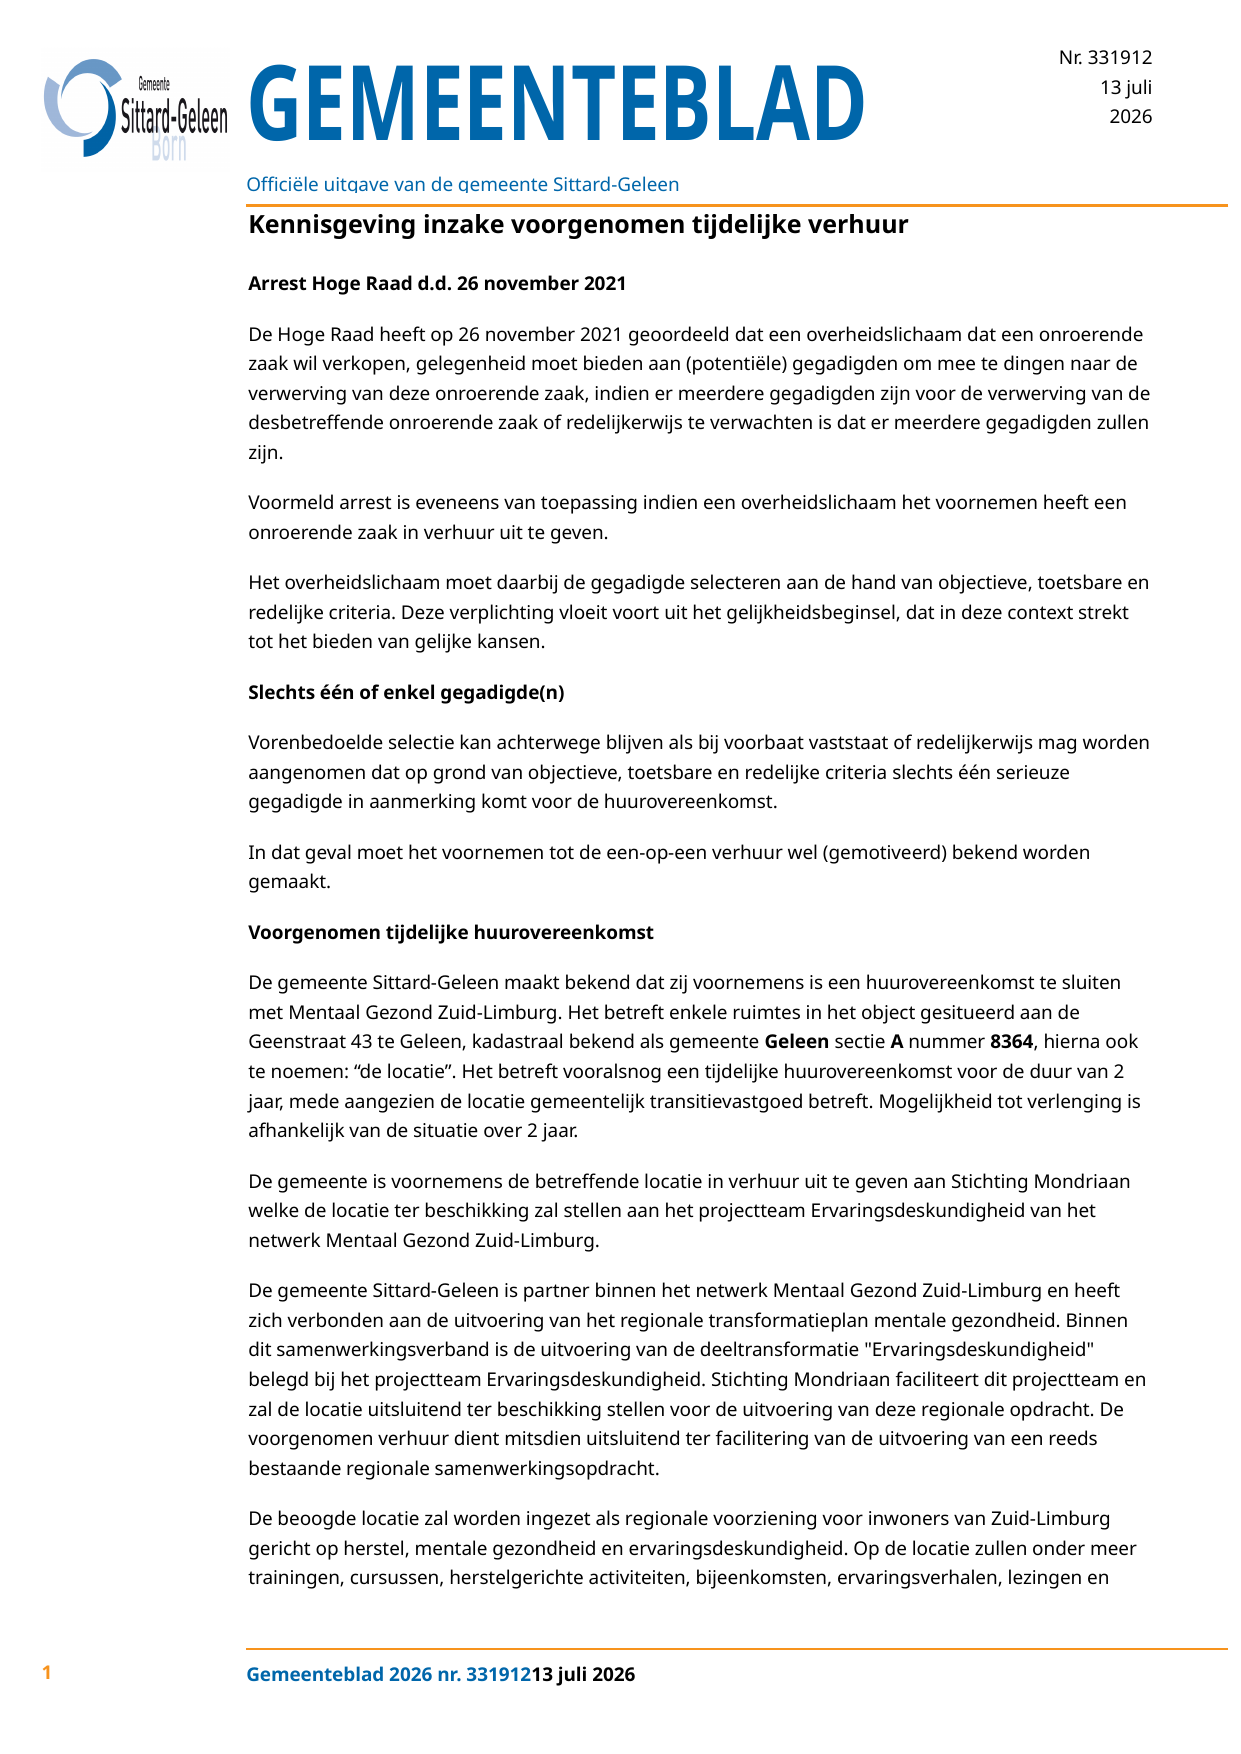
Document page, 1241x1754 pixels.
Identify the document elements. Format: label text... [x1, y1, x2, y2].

text Vorenbedoelde selectie kan achterwege blijven als bij voorbaat vaststaat of redelijkerwijs mag worden aangenomen dat op grond van objectieve, toetsbare en redelijke criteria slechts één serieuze gegadigde in aanmerking komt voor de huurovereenkomst. [248, 729, 1152, 814]
text Slechts één of enkel gegadigde(n) [248, 679, 1152, 705]
text Voormeld arrest is eveneens van toepassing indien een overheidslichaam het voornemen heeft een onroerende zaak in verhuur uit te geven. [248, 489, 1152, 545]
text De gemeente is voornemens de betreffende locatie in verhuur uit te geven aan Stichting Mondriaan welke de locatie ter beschikking zal stellen aan het projectteam Ervaringsdeskundigheid van het netwerk Mentaal Gezond Zuid-Limburg. [248, 1168, 1152, 1253]
text Arrest Hoge Raad d.d. 26 november 2021 [248, 270, 1152, 296]
text De beoogde locatie zal worden ingezet als regionale voorziening voor inwoners van Zuid-Limburg gericht op herstel, mentale gezondheid en ervaringsdeskundigheid. Op de locatie zullen onder meer trainingen, cursussen, herstelgerichte activiteiten, bijeenkomsten, ervaringsverhalen, lezingen en [248, 1505, 1152, 1590]
text Voorgenomen tijdelijke huurovereenkomst [248, 919, 1152, 945]
text Het overheidslichaam moet daarbij de gegadigde selecteren aan de hand van objectieve, toetsbare en redelijke criteria. Deze verplichting vloeit voort uit het gelijkheidsbeginsel, dat in deze context strekt tot het bieden van gelijke kansen. [248, 569, 1152, 654]
text De Hoge Raad heeft op 26 november 2021 geoordeeld dat een overheidslichaam dat een onroerende zaak wil verkopen, gelegenheid moet bieden aan (potentiële) gegadigden om mee te dingen naar de verwerving van deze onroerende zaak, indien er meerdere gegadigden zijn voor de verwerving van de desbetreffende onroerende zaak of redelijkerwijs te verwachten is dat er meerdere gegadigden zullen zijn. [248, 321, 1152, 465]
text In dat geval moet het voornemen tot de een-op-een verhuur wel (gemotiveerd) bekend worden gemaakt. [248, 839, 1152, 894]
text De gemeente Sittard-Geleen is partner binnen het netwerk Mentaal Gezond Zuid-Limburg en heeft zich verbonden aan de uitvoering van het regionale transformatieplan mentale gezondheid. Binnen dit samenwerkingsverband is de uitvoering van de deeltransformatie "Ervaringsdeskundigheid" belegd bij het projectteam Ervaringsdeskundigheid. Stichting Mondriaan faciliteert dit projectteam en zal de locatie uitsluitend ter beschikking stellen voor de uitvoering van deze regionale opdracht. De voorgenomen verhuur dient mitsdien uitsluitend ter facilitering van de uitvoering van een reeds bestaande regionale samenwerkingsopdracht. [248, 1277, 1152, 1481]
text De gemeente Sittard-Geleen maakt bekend dat zij voornemens is een huurovereenkomst te sluiten met Mentaal Gezond Zuid-Limburg. Het betreft enkele ruimtes in het object gesitueerd aan de Geenstraat 43 te Geleen, kadastraal bekend als gemeente Geleen sectie A nummer 8364, hierna ook te noemen: “de locatie”. Het betreft vooralsnog een tijdelijke huurovereenkomst voor de duur van 2 jaar, mede aangezien de locatie gemeentelijk transitievastgoed betreft. Mogelijkheid tot verlenging is afhankelijk van de situatie over 2 jaar. [248, 969, 1152, 1143]
text Kennisgeving inzake voorgenomen tijdelijke verhuur [248, 207, 1152, 241]
picture [41, 47, 231, 172]
